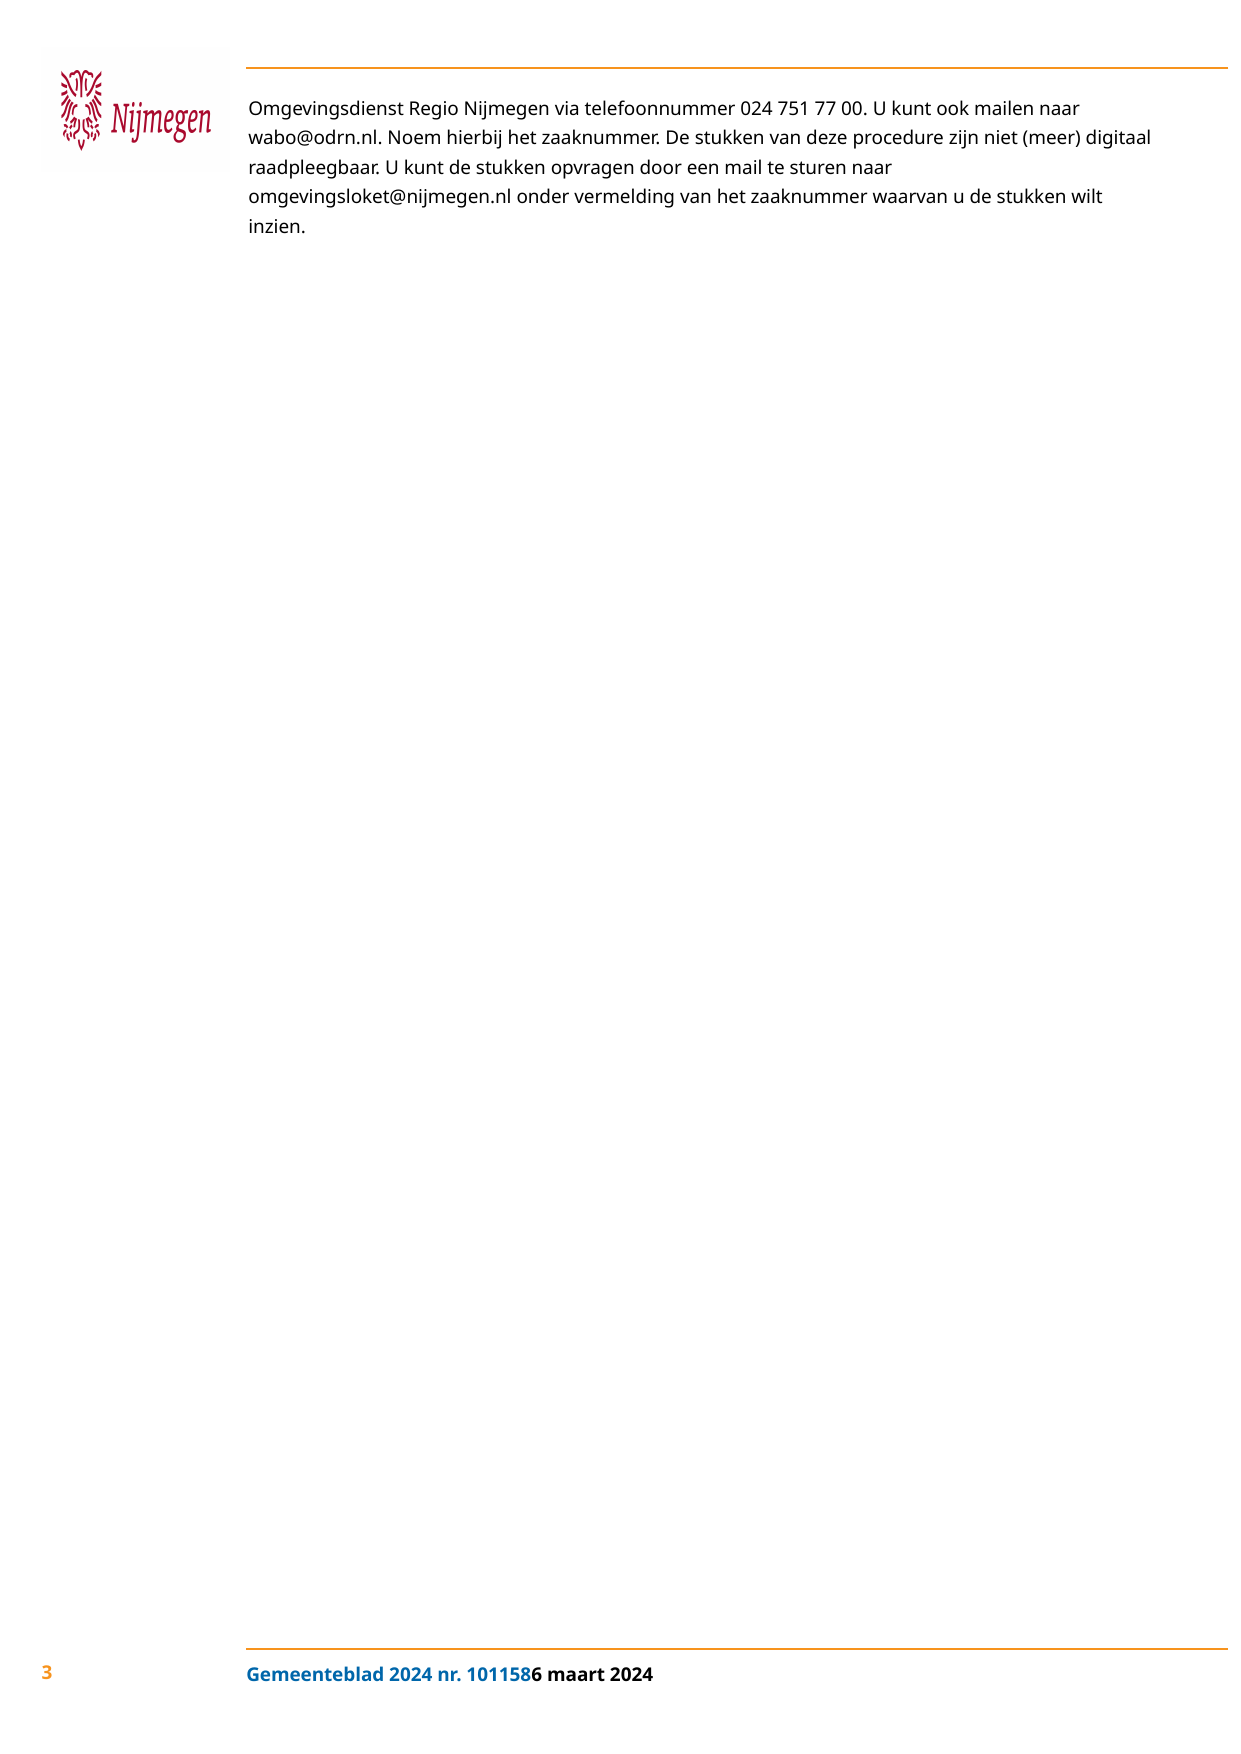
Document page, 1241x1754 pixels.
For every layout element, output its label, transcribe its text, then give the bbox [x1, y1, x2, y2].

picture [41, 47, 231, 172]
text Omgevingsdienst Regio Nijmegen via telefoonnummer 024 751 77 00. U kunt ook mailen naar wabo@odrn.nl. Noem hierbij het zaaknummer. De stukken van deze procedure zijn niet (meer) digitaal raadpleegbaar. U kunt de stukken opvragen door een mail te sturen naar omgevingsloket@nijmegen.nl onder vermelding van het zaaknummer waarvan u de stukken wilt inzien. [248, 95, 1152, 239]
